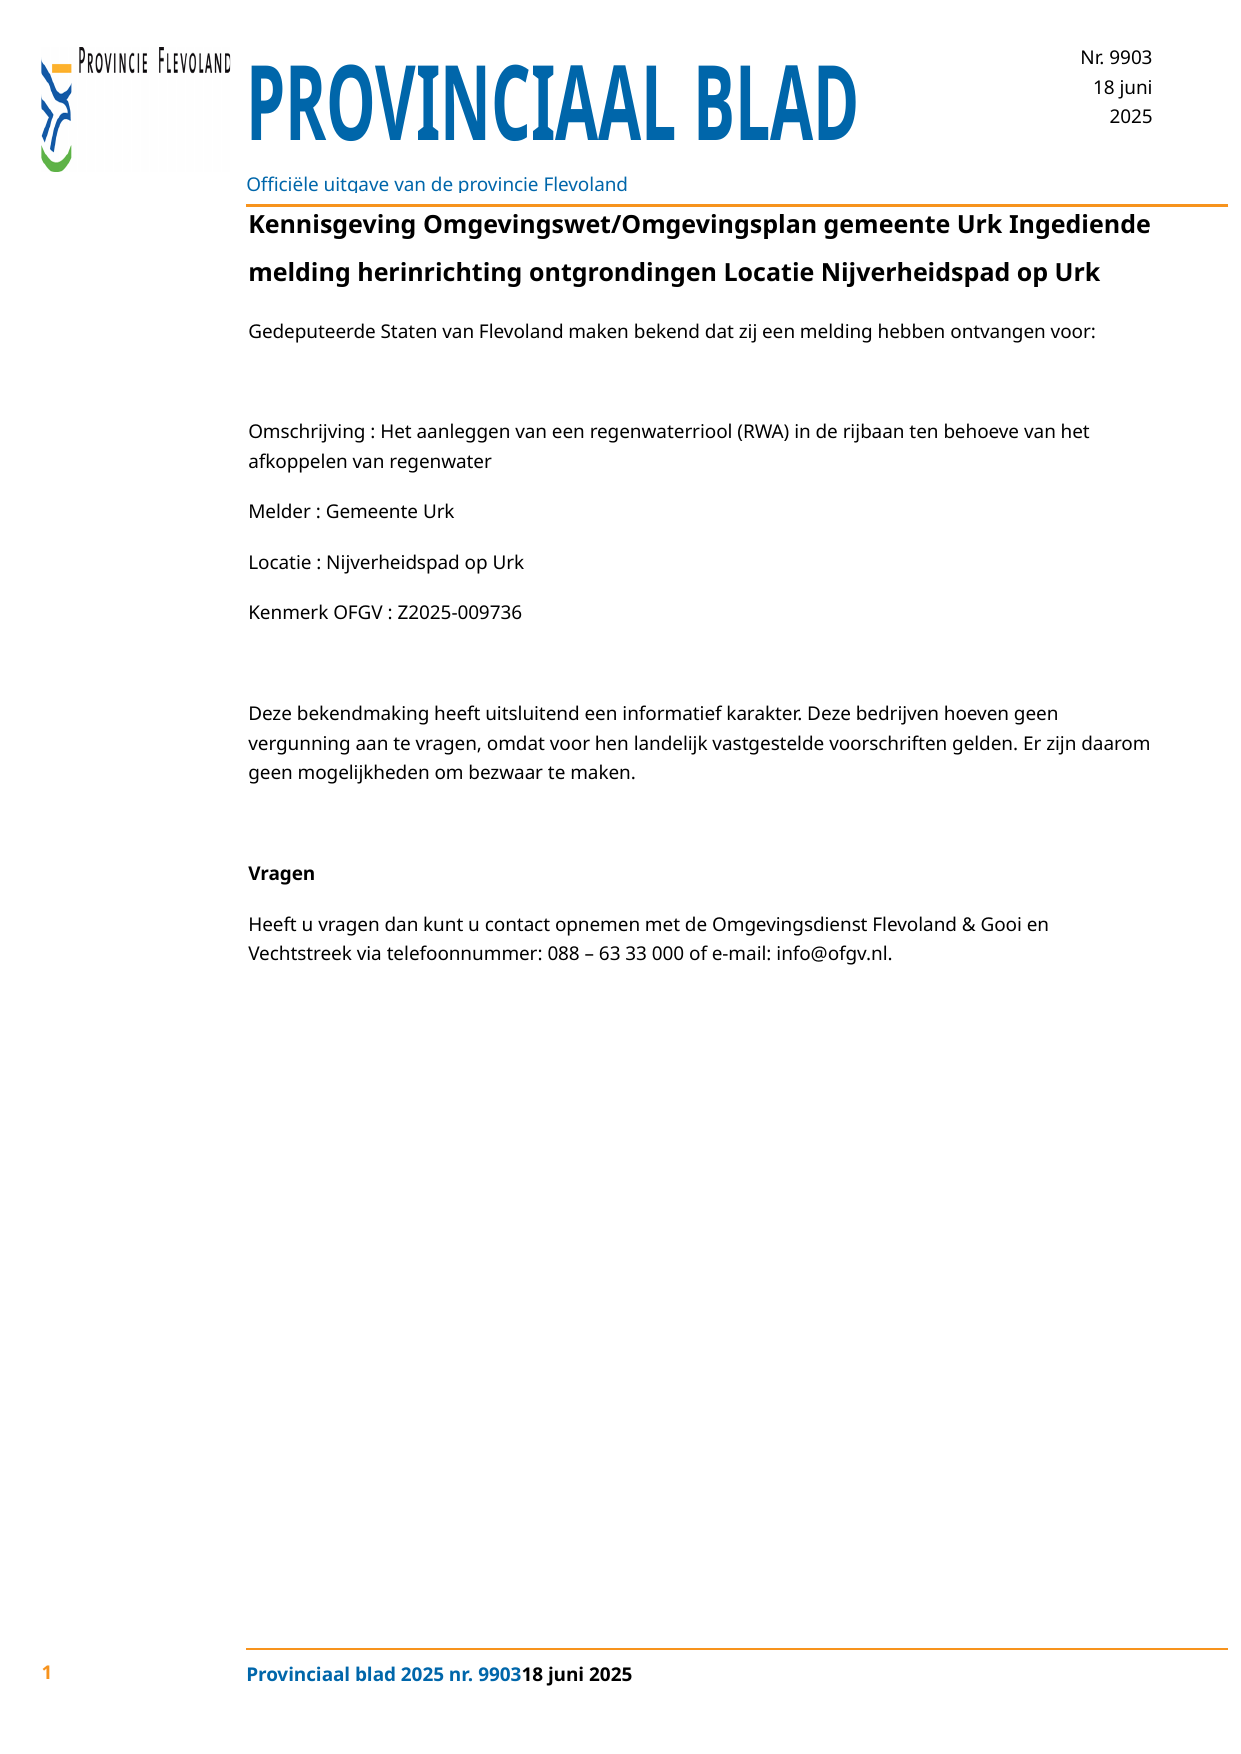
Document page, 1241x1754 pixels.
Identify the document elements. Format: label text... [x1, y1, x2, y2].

text Gedeputeerde Staten van Flevoland maken bekend dat zij een melding hebben ontvangen voor: [248, 318, 1152, 344]
text Deze bekendmaking heeft uitsluitend een informatief karakter. Deze bedrijven hoeven geen vergunning aan te vragen, omdat voor hen landelijk vastgestelde voorschriften gelden. Er zijn daarom geen mogelijkheden om bezwaar te maken. [248, 700, 1152, 785]
text Kenmerk OFGV : Z2025-009736 [248, 599, 1152, 625]
picture [41, 47, 231, 172]
text Melder : Gemeente Urk [248, 499, 1152, 524]
text Heeft u vragen dan kunt u contact opnemen met de Omgevingsdienst Flevoland & Gooi en Vechtstreek via telefoonnummer: 088 – 63 33 000 of e-mail: info@ofgv.nl. [248, 911, 1152, 966]
text Locatie : Nijverheidspad op Urk [248, 549, 1152, 575]
text Vragen [248, 860, 1152, 886]
text Omschrijving : Het aanleggen van een regenwaterriool (RWA) in de rijbaan ten behoeve van het afkoppelen van regenwater [248, 419, 1152, 474]
text Kennisgeving Omgevingswet/Omgevingsplan gemeente Urk Ingediende melding herinrichting ontgrondingen Locatie Nijverheidspad op Urk [248, 207, 1152, 288]
